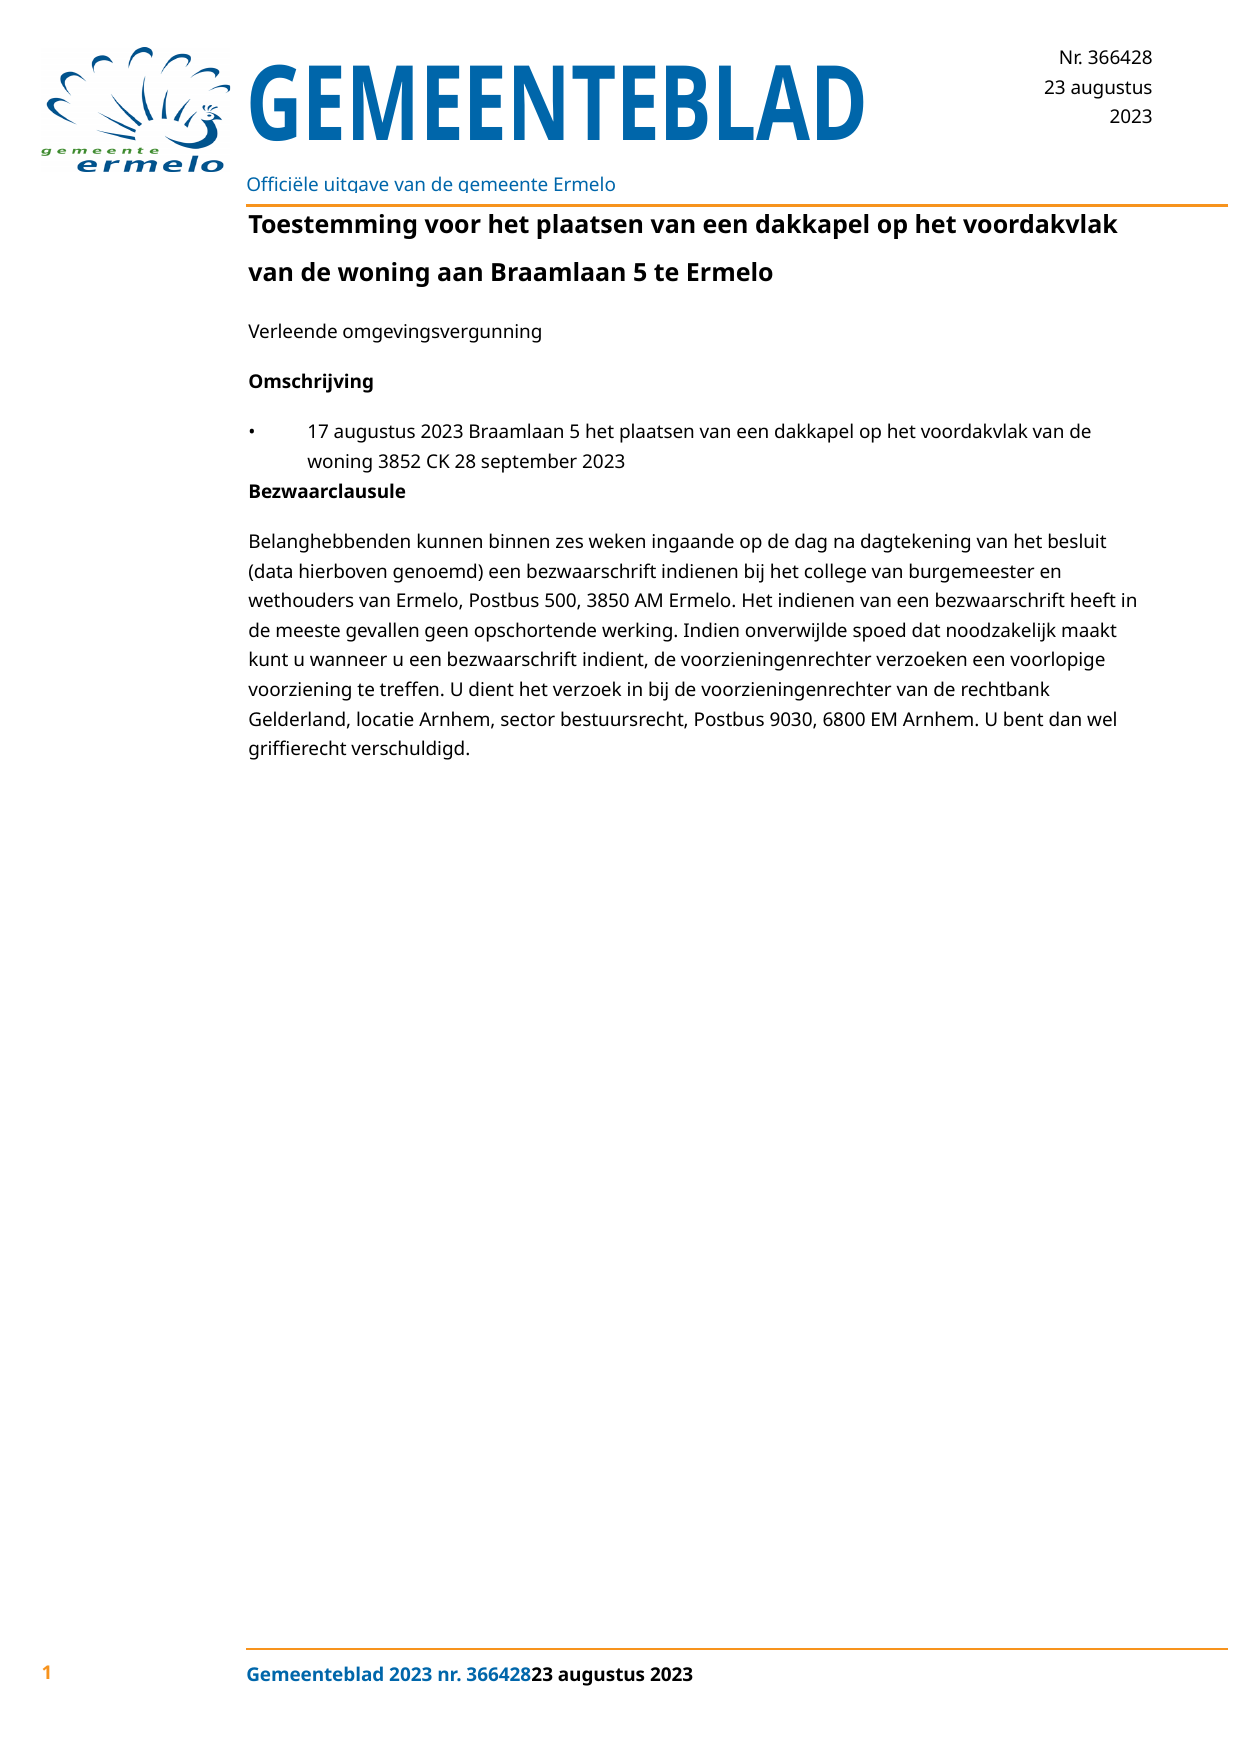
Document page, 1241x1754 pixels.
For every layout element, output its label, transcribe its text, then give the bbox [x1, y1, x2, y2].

text Omschrijving [248, 368, 1152, 394]
text Bezwaarclausule [248, 478, 1152, 504]
text Toestemming voor het plaatsen van een dakkapel op het voordakvlak van de woning aan Braamlaan 5 te Ermelo [248, 207, 1152, 288]
list 17 augustus 2023 Braamlaan 5 het plaatsen van een dakkapel op het voordakvlak van de woning 3852 CK 28 september 2023 [248, 419, 1152, 474]
text Belanghebbenden kunnen binnen zes weken ingaande op de dag na dagtekening van het besluit (data hierboven genoemd) een bezwaarschrift indienen bij het college van burgemeester en wethouders van Ermelo, Postbus 500, 3850 AM Ermelo. Het indienen van een bezwaarschrift heeft in de meeste gevallen geen opschortende werking. Indien onverwijlde spoed dat noodzakelijk maakt kunt u wanneer u een bezwaarschrift indient, de voorzieningenrechter verzoeken een voorlopige voorziening te treffen. U dient het verzoek in bij de voorzieningenrechter van de rechtbank Gelderland, locatie Arnhem, sector bestuursrecht, Postbus 9030, 6800 EM Arnhem. U bent dan wel griffierecht verschuldigd. [248, 528, 1152, 761]
picture [41, 47, 231, 172]
text Verleende omgevingsvergunning [248, 318, 1152, 344]
